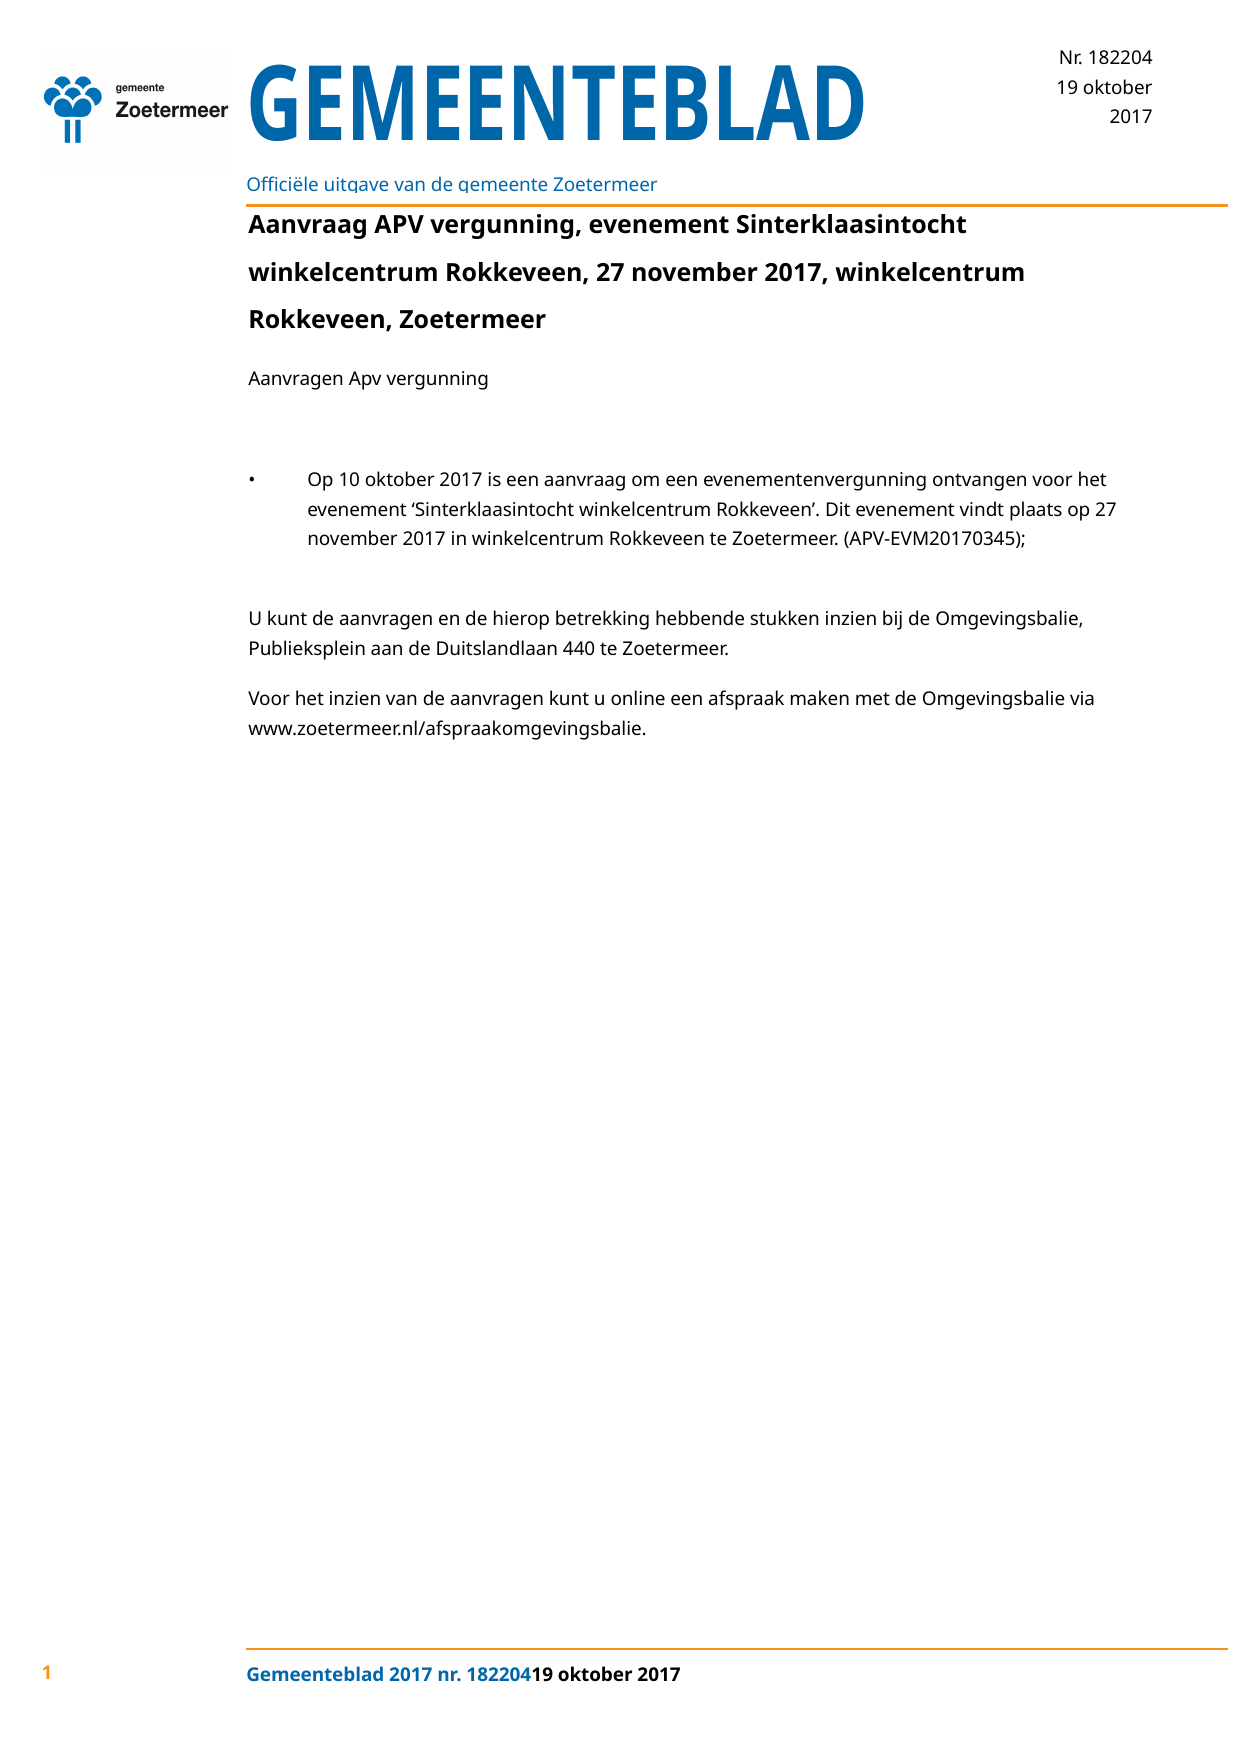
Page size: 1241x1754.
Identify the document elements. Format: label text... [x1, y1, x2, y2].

text Voor het inzien van de aanvragen kunt u online een afspraak maken met de Omgevingsbalie via www.zoetermeer.nl/afspraakomgevingsbalie. [248, 686, 1152, 741]
text Aanvraag APV vergunning, evenement Sinterklaasintocht winkelcentrum Rokkeveen, 27 november 2017, winkelcentrum Rokkeveen, Zoetermeer [248, 207, 1152, 336]
text Aanvragen Apv vergunning [248, 366, 1152, 391]
list Op 10 oktober 2017 is een aanvraag om een evenementenvergunning ontvangen voor het evenement ‘Sinterklaasintocht winkelcentrum Rokkeveen’. Dit evenement vindt plaats op 27 november 2017 in winkelcentrum Rokkeveen te Zoetermeer. (APV-EVM20170345); [248, 466, 1152, 551]
picture [41, 47, 231, 172]
text U kunt de aanvragen en de hierop betrekking hebbende stukken inzien bij de Omgevingsbalie, Publieksplein aan de Duitslandlaan 440 te Zoetermeer. [248, 606, 1152, 661]
